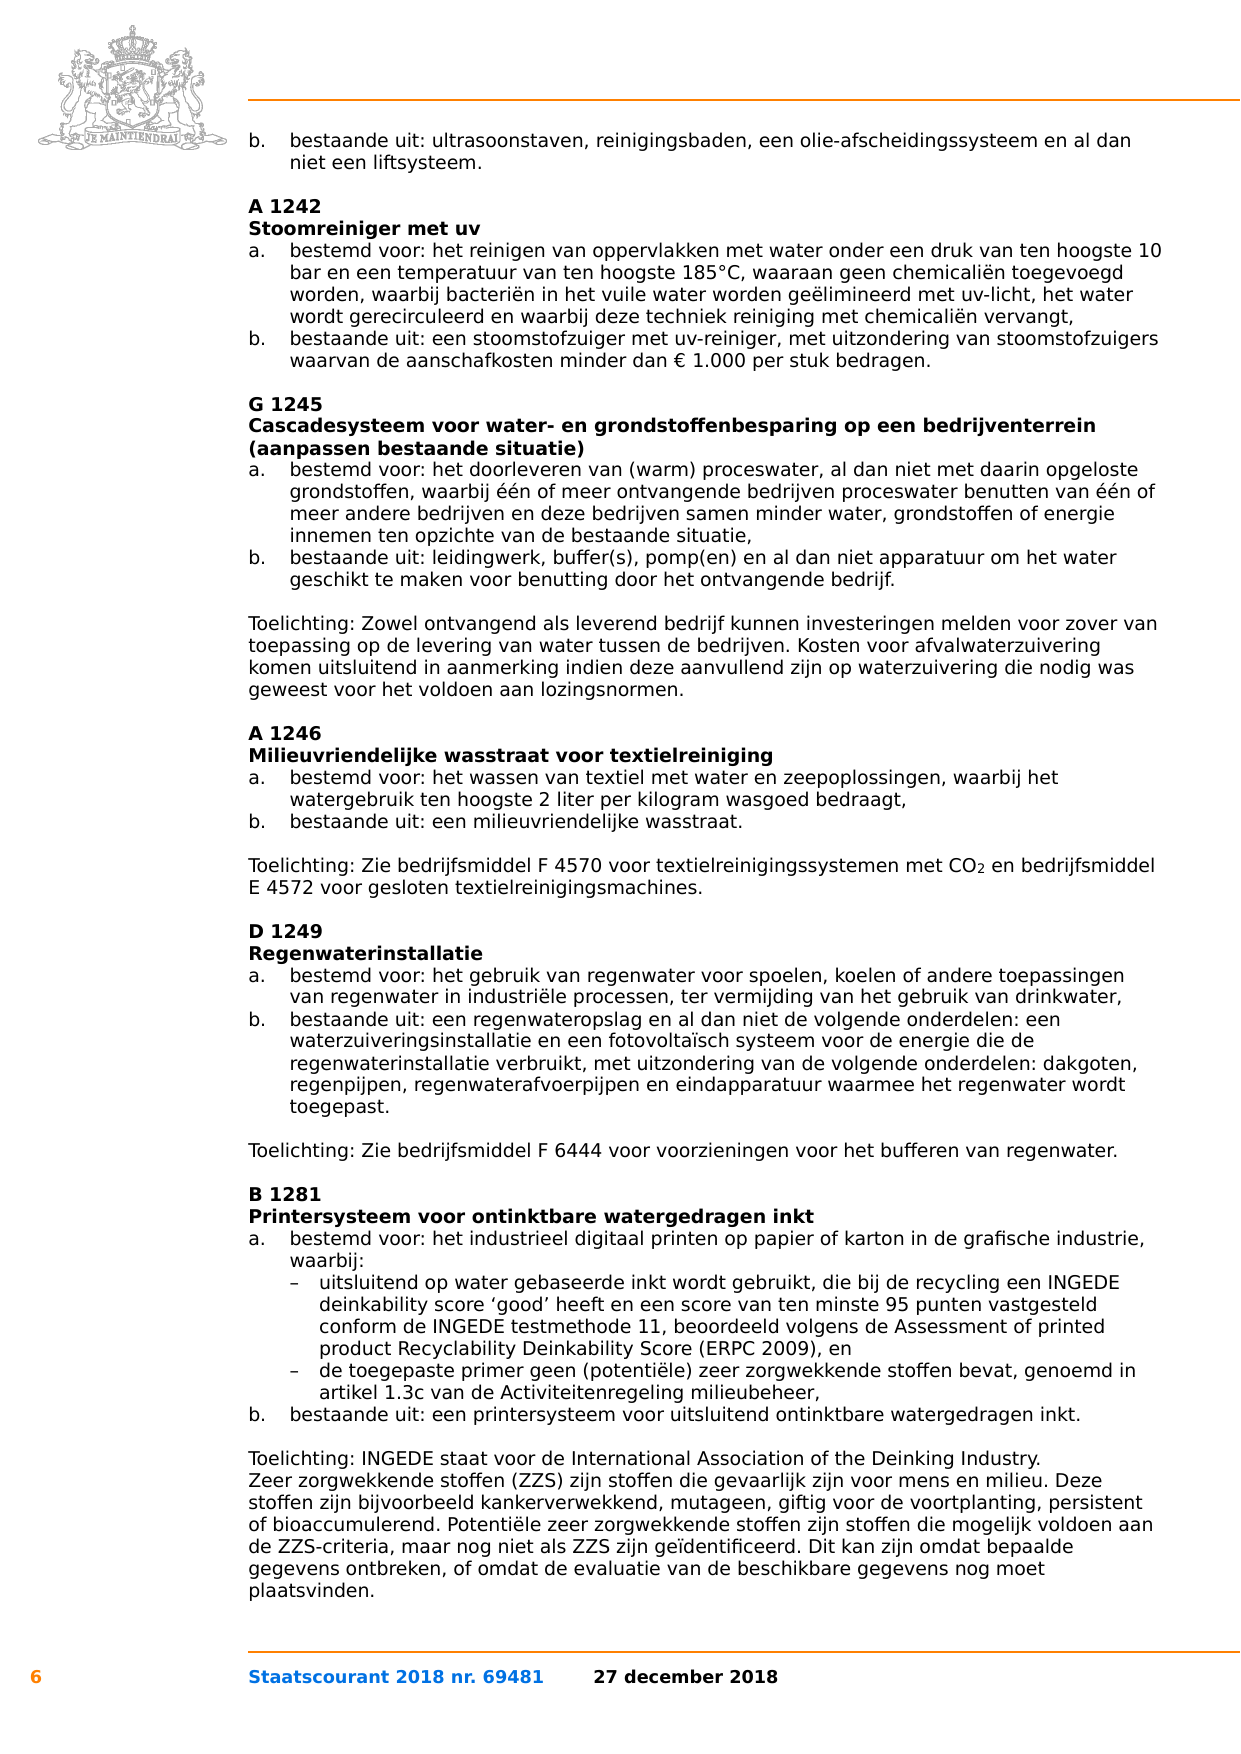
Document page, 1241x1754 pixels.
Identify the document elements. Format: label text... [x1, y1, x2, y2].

text A 1246 [248, 723, 1163, 745]
text Milieuvriendelijke wasstraat voor textielreiniging [248, 745, 1163, 767]
text a. bestemd voor: het wassen van textiel met water en zeepoplossingen, waarbij het watergebruik ten hoogste 2 liter per kilogram wasgoed bedraagt, [248, 767, 1163, 811]
text Printersysteem voor ontinktbare watergedragen inkt [248, 1206, 1163, 1228]
text – uitsluitend op water gebaseerde inkt wordt gebruikt, die bij de recycling een INGEDE deinkability score ‘good’ heeft en een score van ten minste 95 punten vastgesteld conform de INGEDE testmethode 11, beoordeeld volgens de Assessment of printed product Recyclability Deinkability Score (ERPC 2009), en [289, 1272, 1163, 1360]
text b. bestaande uit: ultrasoonstaven, reinigingsbaden, een olie-afscheidingssysteem en al dan niet een liftsysteem. [248, 130, 1163, 174]
text b. bestaande uit: een milieuvriendelijke wasstraat. [248, 811, 1163, 833]
text Toelichting: INGEDE staat voor de International Association of the Deinking Industry. [248, 1448, 1163, 1470]
text – de toegepaste primer geen (potentiële) zeer zorgwekkende stoffen bevat, genoemd in artikel 1.3c van de Activiteitenregeling milieubeheer, [289, 1360, 1163, 1404]
text a. bestemd voor: het industrieel digitaal printen op papier of karton in de grafische industrie, waarbij: [248, 1228, 1163, 1272]
text B 1281 [248, 1184, 1163, 1206]
text b. bestaande uit: een stoomstofzuiger met uv-reiniger, met uitzondering van stoomstofzuigers waarvan de aanschafkosten minder dan € 1.000 per stuk bedragen. [248, 328, 1163, 372]
text a. bestemd voor: het reinigen van oppervlakken met water onder een druk van ten hoogste 10 bar en een temperatuur van ten hoogste 185°C, waaraan geen chemicaliën toegevoegd worden, waarbij bacteriën in het vuile water worden geëlimineerd met uv-licht, het water wordt gerecirculeerd en waarbij deze techniek reiniging met chemicaliën vervangt, [248, 240, 1163, 328]
text Zeer zorgwekkende stoffen (ZZS) zijn stoffen die gevaarlijk zijn voor mens en milieu. Deze stoffen zijn bijvoorbeeld kankerverwekkend, mutageen, giftig voor de voortplanting, persistent of bioaccumulerend. Potentiële zeer zorgwekkende stoffen zijn stoffen die mogelijk voldoen aan de ZZS-criteria, maar nog niet als ZZS zijn geïdentificeerd. Dit kan zijn omdat bepaalde gegevens ontbreken, of omdat de evaluatie van de beschikbare gegevens nog moet plaatsvinden. [248, 1470, 1163, 1602]
text Toelichting: Zie bedrijfsmiddel F 6444 voor voorzieningen voor het bufferen van regenwater. [248, 1140, 1163, 1162]
text b. bestaande uit: leidingwerk, buffer(s), pomp(en) en al dan niet apparatuur om het water geschikt te maken voor benutting door het ontvangende bedrijf. [248, 547, 1163, 591]
text Toelichting: Zie bedrijfsmiddel F 4570 voor textielreinigingssystemen met CO2 en bedrijfsmiddel E 4572 voor gesloten textielreinigingsmachines. [248, 855, 1163, 899]
text Stoomreiniger met uv [248, 218, 1163, 240]
text D 1249 [248, 921, 1163, 942]
text b. bestaande uit: een printersysteem voor uitsluitend ontinktbare watergedragen inkt. [248, 1404, 1163, 1426]
text Toelichting: Zowel ontvangend als leverend bedrijf kunnen investeringen melden voor zover van toepassing op de levering van water tussen de bedrijven. Kosten voor afvalwaterzuivering komen uitsluitend in aanmerking indien deze aanvullend zijn op waterzuivering die nodig was geweest voor het voldoen aan lozingsnormen. [248, 613, 1163, 701]
text G 1245 [248, 393, 1163, 415]
text a. bestemd voor: het gebruik van regenwater voor spoelen, koelen of andere toepassingen van regenwater in industriële processen, ter vermijding van het gebruik van drinkwater, [248, 964, 1163, 1008]
text Regenwaterinstallatie [248, 942, 1163, 964]
text b. bestaande uit: een regenwateropslag en al dan niet de volgende onderdelen: een waterzuiveringsinstallatie en een fotovoltaïsch systeem voor de energie die de regenwaterinstallatie verbruikt, met uitzondering van de volgende onderdelen: dakgoten, regenpijpen, regenwaterafvoerpijpen en eindapparatuur waarmee het regenwater wordt toegepast. [248, 1008, 1163, 1118]
text A 1242 [248, 196, 1163, 218]
text Cascadesysteem voor water- en grondstoffenbesparing op een bedrijventerrein (aanpassen bestaande situatie) [248, 415, 1163, 459]
text a. bestemd voor: het doorleveren van (warm) proceswater, al dan niet met daarin opgeloste grondstoffen, waarbij één of meer ontvangende bedrijven proceswater benutten van één of meer andere bedrijven en deze bedrijven samen minder water, grondstoffen of energie innemen ten opzichte van de bestaande situatie, [248, 459, 1163, 547]
picture [38, 25, 227, 150]
